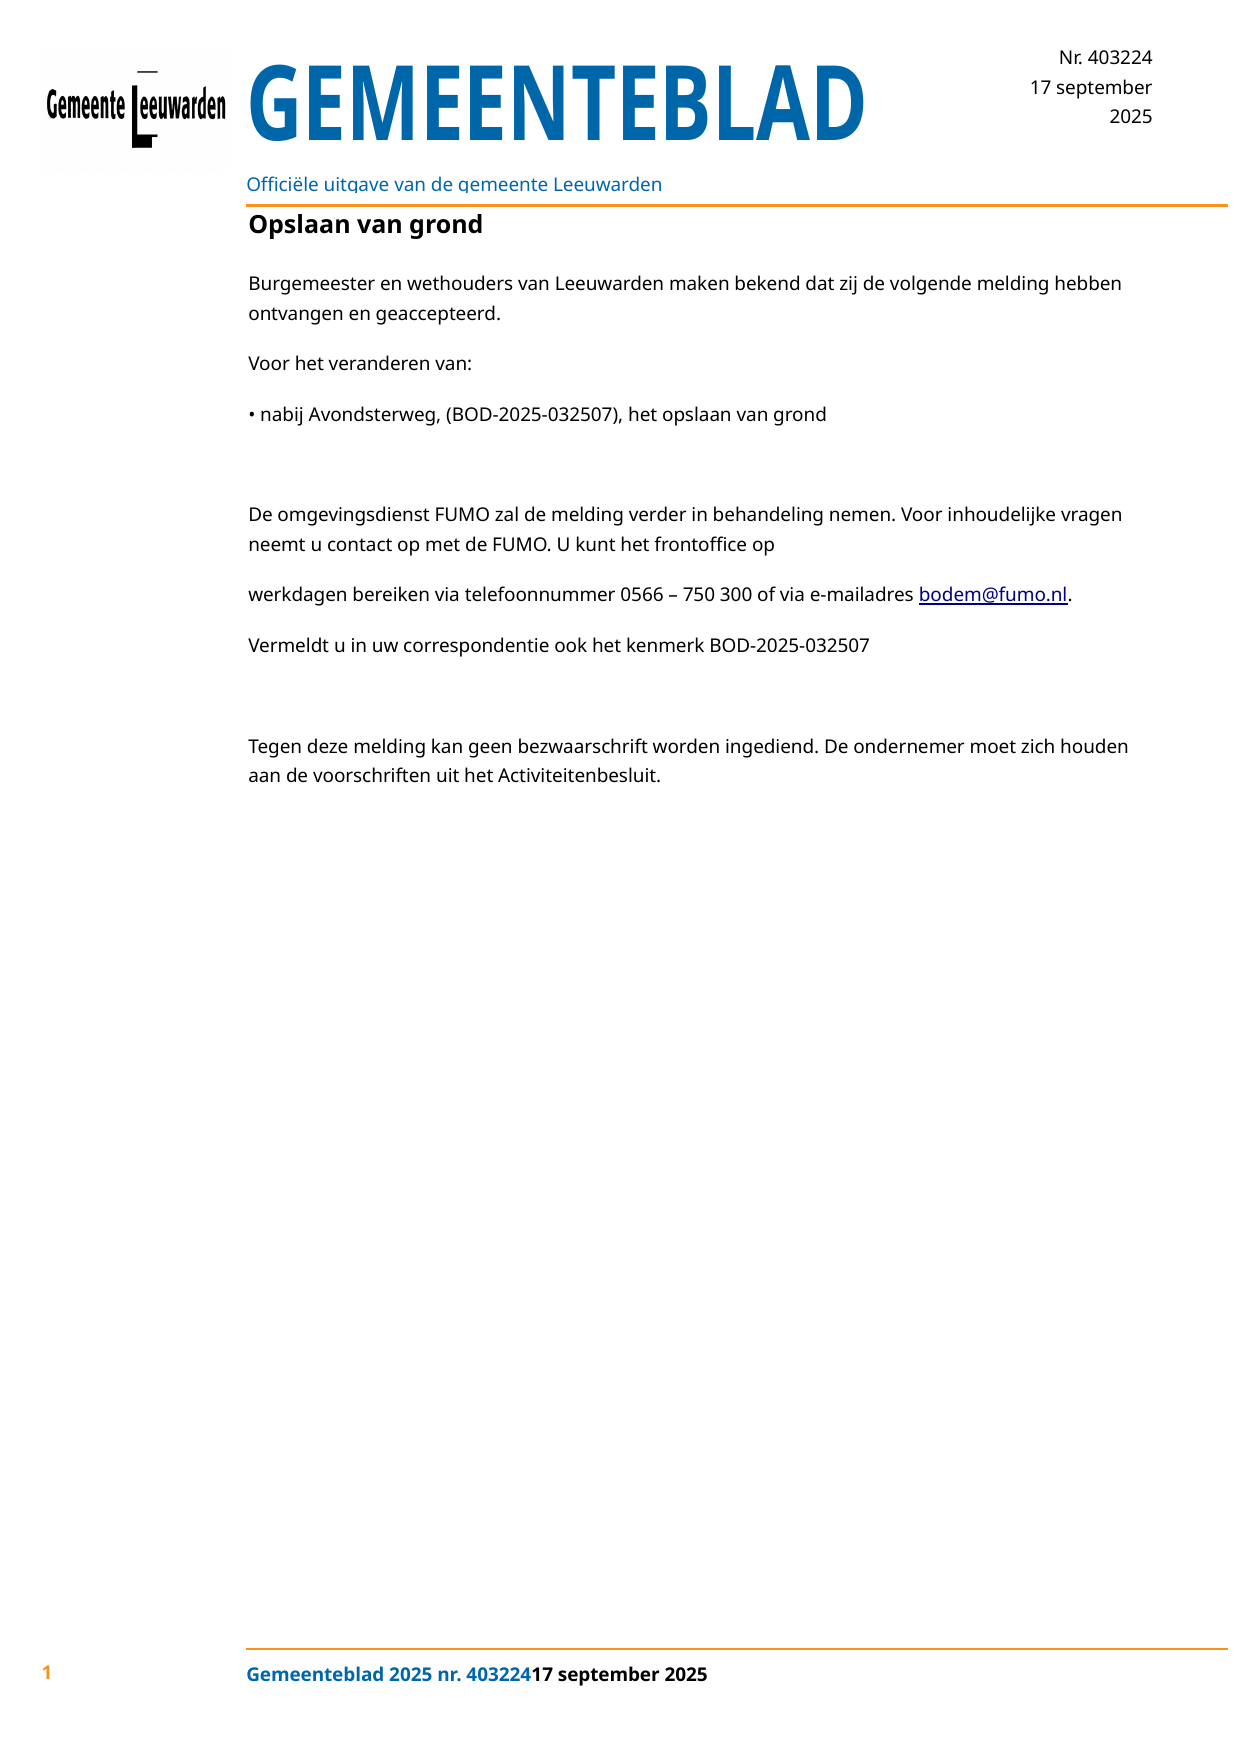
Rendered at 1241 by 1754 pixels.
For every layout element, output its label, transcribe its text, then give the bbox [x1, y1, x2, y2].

text Opslaan van grond [248, 207, 1152, 241]
text Vermeldt u in uw correspondentie ook het kenmerk BOD-2025-032507 [248, 632, 1152, 658]
text Burgemeester en wethouders van Leeuwarden maken bekend dat zij de volgende melding hebben ontvangen en geaccepteerd. [248, 270, 1152, 326]
picture [41, 47, 231, 172]
text werkdagen bereiken via telefoonnummer 0566 – 750 300 of via e-mailadres bodem@fumo.nl. [248, 582, 1152, 607]
text Voor het veranderen van: [248, 350, 1152, 376]
text Tegen deze melding kan geen bezwaarschrift worden ingediend. De ondernemer moet zich houden aan de voorschriften uit het Activiteitenbesluit. [248, 733, 1152, 788]
text De omgevingsdienst FUMO zal de melding verder in behandeling nemen. Voor inhoudelijke vragen neemt u contact op met de FUMO. U kunt het frontoffice op [248, 502, 1152, 557]
text • nabij Avondsterweg, (BOD-2025-032507), het opslaan van grond [248, 401, 1152, 426]
